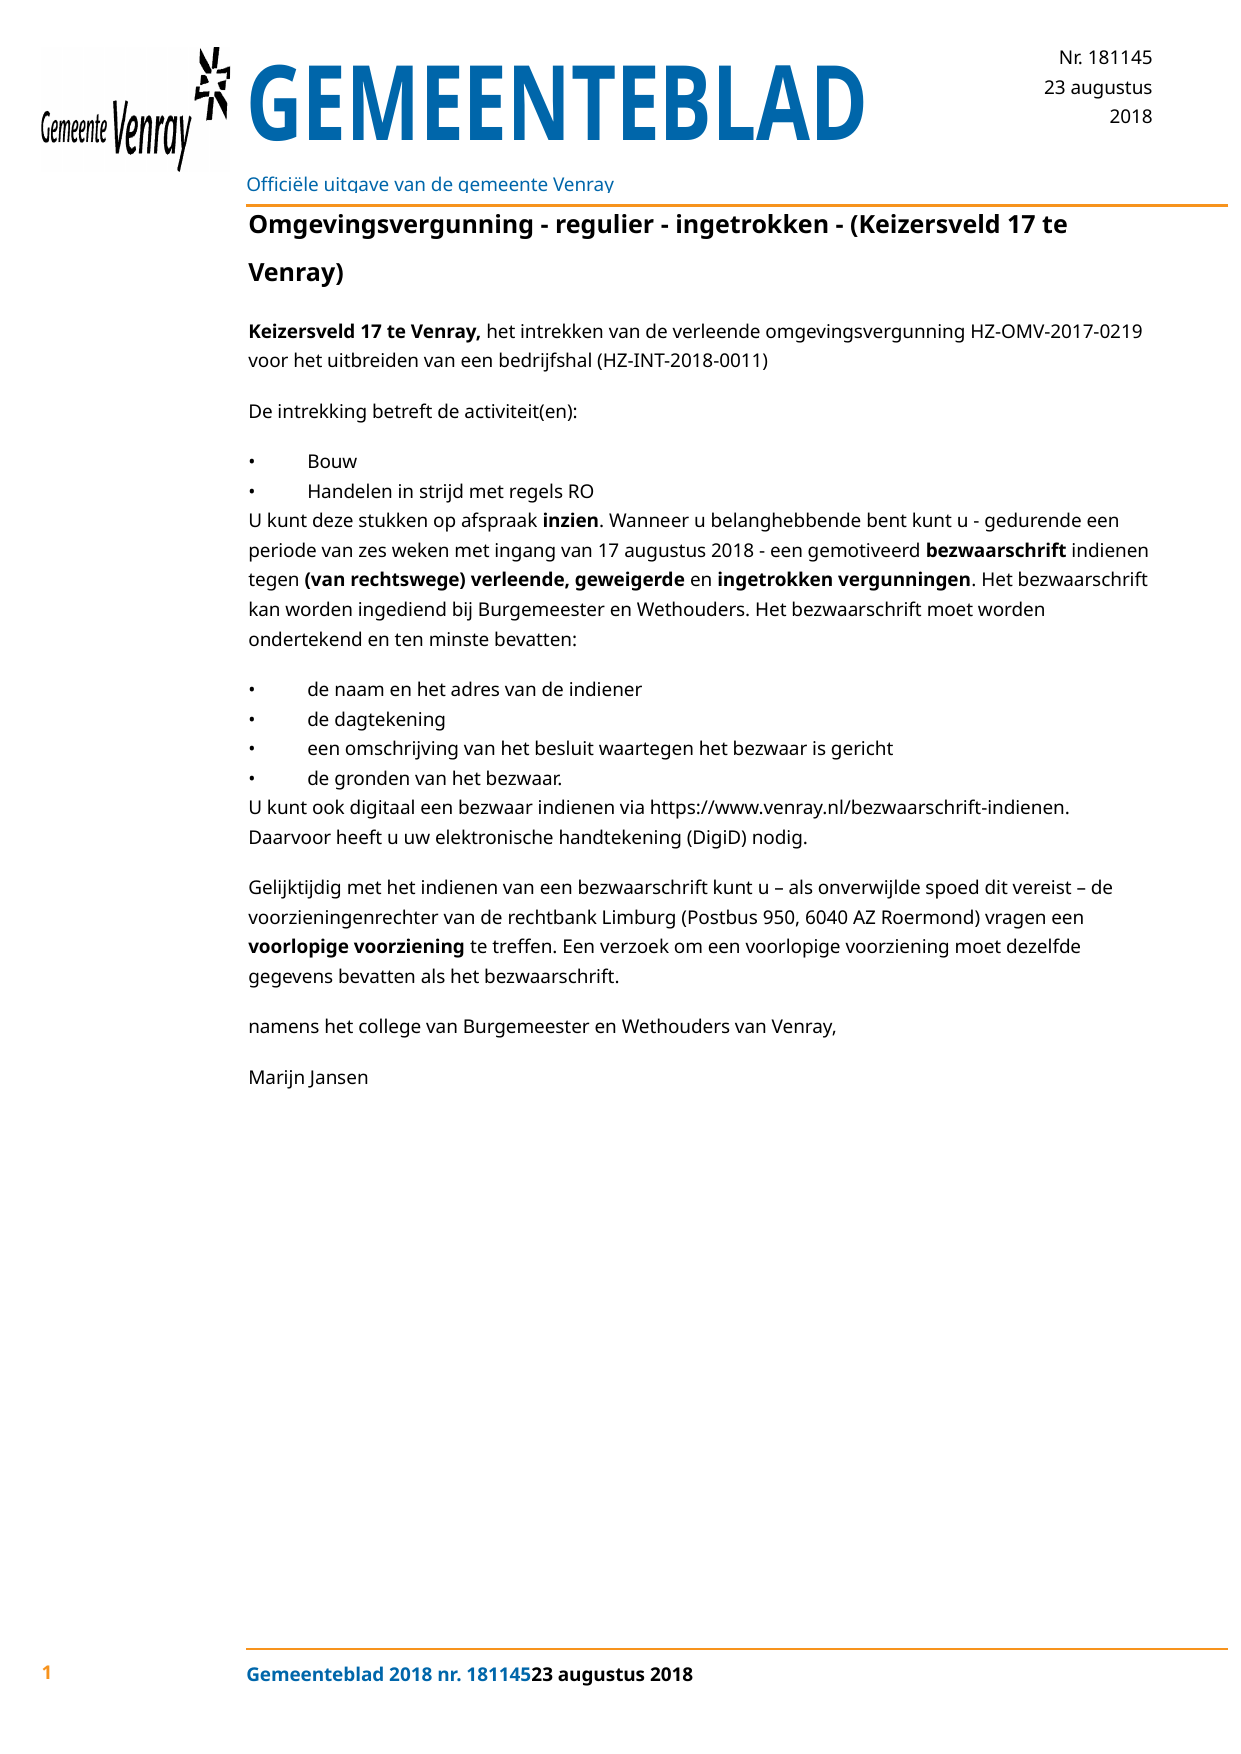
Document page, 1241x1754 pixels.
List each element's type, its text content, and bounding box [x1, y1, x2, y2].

text De intrekking betreft de activiteit(en): [248, 398, 1152, 424]
list Bouw [248, 448, 1152, 474]
list een omschrijving van het besluit waartegen het bezwaar is gericht [248, 735, 1152, 761]
text Marijn Jansen [248, 1064, 1152, 1090]
text Gelijktijdig met het indienen van een bezwaarschrift kunt u – als onverwijlde spoed dit vereist – de voorzieningenrechter van de rechtbank Limburg (Postbus 950, 6040 AZ Roermond) vragen een voorlopige voorziening te treffen. Een verzoek om een voorlopige voorziening moet dezelfde gegevens bevatten als het bezwaarschrift. [248, 874, 1152, 989]
text Keizersveld 17 te Venray, het intrekken van de verleende omgevingsvergunning HZ-OMV-2017-0219 voor het uitbreiden van een bedrijfshal (HZ-INT-2018-0011) [248, 318, 1152, 373]
text U kunt deze stukken op afspraak inzien. Wanneer u belanghebbende bent kunt u - gedurende een periode van zes weken met ingang van 17 augustus 2018 - een gemotiveerd bezwaarschrift indienen tegen (van rechtswege) verleende, geweigerde en ingetrokken vergunningen. Het bezwaarschrift kan worden ingediend bij Burgemeester en Wethouders. Het bezwaarschrift moet worden ondertekend en ten minste bevatten: [248, 507, 1152, 652]
text U kunt ook digitaal een bezwaar indienen via https://www.venray.nl/bezwaarschrift-indienen. Daarvoor heeft u uw elektronische handtekening (DigiD) nodig. [248, 794, 1152, 850]
picture [41, 47, 231, 172]
text Omgevingsvergunning - regulier - ingetrokken - (Keizersveld 17 te Venray) [248, 207, 1152, 288]
list de gronden van het bezwaar. [248, 765, 1152, 791]
list de dagtekening [248, 706, 1152, 732]
list Handelen in strijd met regels RO [248, 478, 1152, 504]
text namens het college van Burgemeester en Wethouders van Venray, [248, 1014, 1152, 1039]
list de naam en het adres van de indiener [248, 676, 1152, 702]
